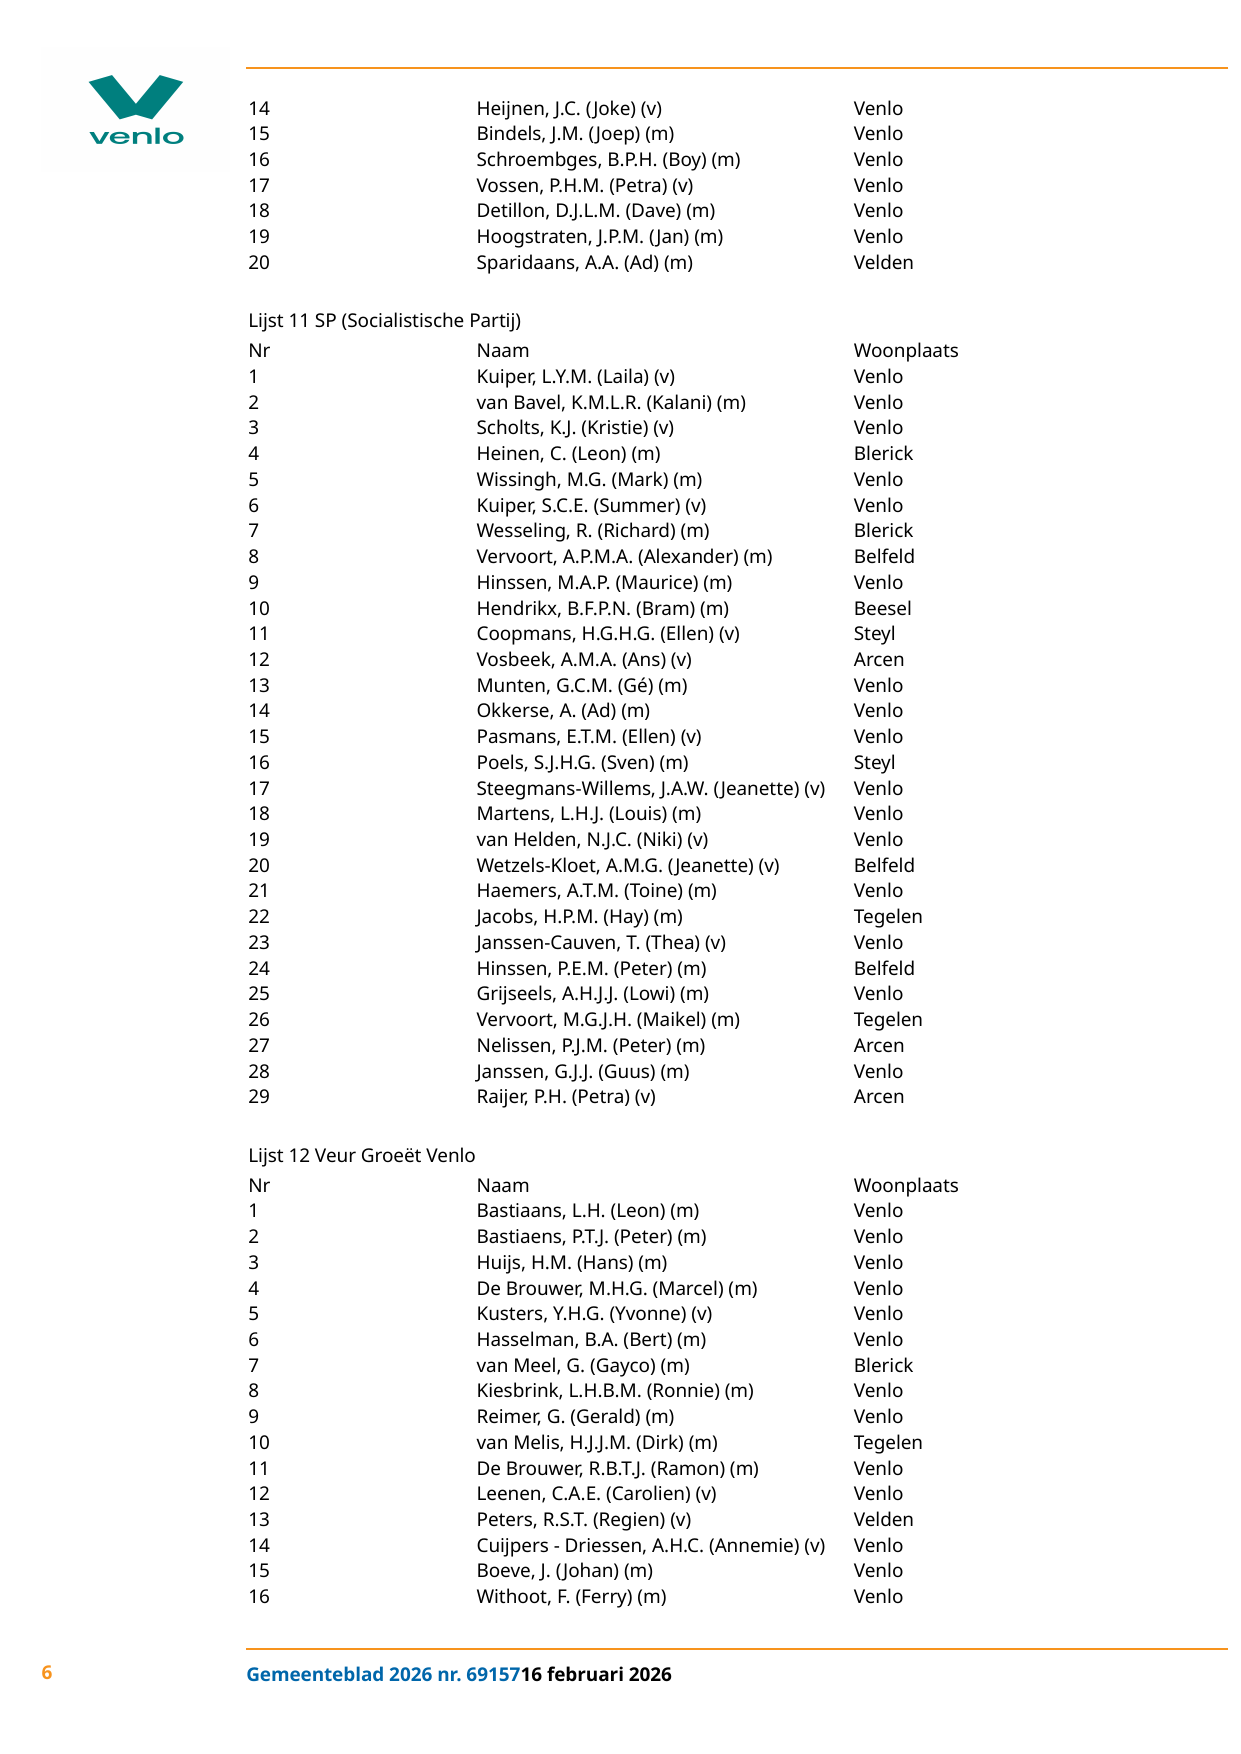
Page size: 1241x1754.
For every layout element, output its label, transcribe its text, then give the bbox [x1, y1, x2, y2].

table_cell 13 [248, 672, 476, 698]
table_cell Venlo [854, 172, 1152, 198]
table_cell Venlo [854, 466, 1152, 492]
table_cell Kuiper, S.C.E. (Summer) (v) [476, 492, 854, 517]
table_cell Boeve, J. (Johan) (m) [476, 1558, 854, 1583]
table_cell 15 [248, 723, 476, 749]
table_cell Hendrikx, B.F.P.N. (Bram) (m) [476, 595, 854, 620]
table_cell Jacobs, H.P.M. (Hay) (m) [476, 904, 854, 929]
table_cell Venlo [854, 1584, 1152, 1609]
table_cell Hasselman, B.A. (Bert) (m) [476, 1326, 854, 1352]
table_cell Steyl [854, 749, 1152, 775]
table_cell Vervoort, A.P.M.A. (Alexander) (m) [476, 543, 854, 569]
table_cell Haemers, A.T.M. (Toine) (m) [476, 878, 854, 903]
table_cell Blerick [854, 518, 1152, 543]
table_cell Martens, L.H.J. (Louis) (m) [476, 801, 854, 826]
table_cell Hinssen, M.A.P. (Maurice) (m) [476, 569, 854, 595]
table_header Woonplaats [854, 1172, 1152, 1197]
table_cell Peters, R.S.T. (Regien) (v) [476, 1506, 854, 1532]
table_cell Venlo [854, 121, 1152, 146]
table_cell Steegmans-Willems, J.A.W. (Jeanette) (v) [476, 775, 854, 801]
table_header Naam [476, 1172, 854, 1197]
table_cell 18 [248, 801, 476, 826]
table_cell Tegelen [854, 904, 1152, 929]
table_cell 20 [248, 249, 476, 275]
table_cell Venlo [854, 415, 1152, 440]
table_cell 3 [248, 1249, 476, 1275]
table_cell Hinssen, P.E.M. (Peter) (m) [476, 955, 854, 981]
table_cell Nelissen, P.J.M. (Peter) (m) [476, 1032, 854, 1058]
table_cell 8 [248, 1378, 476, 1403]
table_cell van Meel, G. (Gayco) (m) [476, 1352, 854, 1378]
table_cell Janssen, G.J.J. (Guus) (m) [476, 1058, 854, 1083]
table_cell Venlo [854, 1481, 1152, 1506]
table_cell Venlo [854, 672, 1152, 698]
table_cell 20 [248, 852, 476, 878]
table_cell van Melis, H.J.J.M. (Dirk) (m) [476, 1429, 854, 1455]
table_cell 8 [248, 543, 476, 569]
table_cell 28 [248, 1058, 476, 1083]
table_cell 24 [248, 955, 476, 981]
table_cell 1 [248, 363, 476, 389]
table_cell Janssen-Cauven, T. (Thea) (v) [476, 929, 854, 955]
table_cell 15 [248, 121, 476, 146]
table_header Naam [476, 338, 854, 363]
table_cell Scholts, K.J. (Kristie) (v) [476, 415, 854, 440]
table_cell 19 [248, 826, 476, 852]
table_cell 21 [248, 878, 476, 903]
table_cell Arcen [854, 646, 1152, 672]
table_cell 13 [248, 1506, 476, 1532]
table_cell van Bavel, K.M.L.R. (Kalani) (m) [476, 389, 854, 414]
table_cell Venlo [854, 389, 1152, 414]
table_cell Arcen [854, 1084, 1152, 1109]
table_cell Belfeld [854, 955, 1152, 981]
table_cell 11 [248, 1455, 476, 1481]
table_cell Munten, G.C.M. (Gé) (m) [476, 672, 854, 698]
table_cell Venlo [854, 698, 1152, 723]
table_cell Venlo [854, 95, 1152, 121]
table_cell 3 [248, 415, 476, 440]
table_cell Schroembges, B.P.H. (Boy) (m) [476, 146, 854, 172]
table_cell 12 [248, 646, 476, 672]
table_cell 7 [248, 518, 476, 543]
table_cell Steyl [854, 620, 1152, 646]
table_cell Belfeld [854, 543, 1152, 569]
table_cell Venlo [854, 1249, 1152, 1275]
table_cell Heijnen, J.C. (Joke) (v) [476, 95, 854, 121]
table_cell Belfeld [854, 852, 1152, 878]
table_cell Kuiper, L.Y.M. (Laila) (v) [476, 363, 854, 389]
table_cell 7 [248, 1352, 476, 1378]
table_cell Kusters, Y.H.G. (Yvonne) (v) [476, 1300, 854, 1326]
table_cell 6 [248, 1326, 476, 1352]
table_cell 14 [248, 95, 476, 121]
table_cell 9 [248, 569, 476, 595]
table_cell Vervoort, M.G.J.H. (Maikel) (m) [476, 1006, 854, 1032]
table_cell Bastiaans, L.H. (Leon) (m) [476, 1198, 854, 1223]
table_cell Venlo [854, 1326, 1152, 1352]
table_cell 14 [248, 698, 476, 723]
picture [41, 47, 231, 172]
table_cell Venlo [854, 569, 1152, 595]
table_cell 17 [248, 775, 476, 801]
table_cell 16 [248, 1584, 476, 1609]
table_cell Venlo [854, 1275, 1152, 1300]
table_cell De Brouwer, M.H.G. (Marcel) (m) [476, 1275, 854, 1300]
table_cell 27 [248, 1032, 476, 1058]
table_cell Arcen [854, 1032, 1152, 1058]
table_cell Pasmans, E.T.M. (Ellen) (v) [476, 723, 854, 749]
table_cell Wissingh, M.G. (Mark) (m) [476, 466, 854, 492]
table_cell Raijer, P.H. (Petra) (v) [476, 1084, 854, 1109]
table_cell 29 [248, 1084, 476, 1109]
table_cell Beesel [854, 595, 1152, 620]
table_cell 26 [248, 1006, 476, 1032]
table_header Woonplaats [854, 338, 1152, 363]
table_cell Venlo [854, 363, 1152, 389]
table_cell Kiesbrink, L.H.B.M. (Ronnie) (m) [476, 1378, 854, 1403]
table_cell 4 [248, 440, 476, 466]
table_cell 16 [248, 146, 476, 172]
table_cell 5 [248, 1300, 476, 1326]
table_cell Okkerse, A. (Ad) (m) [476, 698, 854, 723]
table_cell Velden [854, 1506, 1152, 1532]
table_cell Venlo [854, 878, 1152, 903]
table_cell Venlo [854, 146, 1152, 172]
table_cell 1 [248, 1198, 476, 1223]
table_cell Detillon, D.J.L.M. (Dave) (m) [476, 198, 854, 223]
table_cell 11 [248, 620, 476, 646]
table_cell Leenen, C.A.E. (Carolien) (v) [476, 1481, 854, 1506]
table_cell Vosbeek, A.M.A. (Ans) (v) [476, 646, 854, 672]
table_cell Venlo [854, 826, 1152, 852]
table_cell van Helden, N.J.C. (Niki) (v) [476, 826, 854, 852]
table_cell 14 [248, 1532, 476, 1558]
table_cell 25 [248, 981, 476, 1006]
table_cell 5 [248, 466, 476, 492]
table_cell Venlo [854, 723, 1152, 749]
table_cell Wesseling, R. (Richard) (m) [476, 518, 854, 543]
table_cell Venlo [854, 1455, 1152, 1481]
table_cell Tegelen [854, 1429, 1152, 1455]
table_cell 2 [248, 389, 476, 414]
table_cell Velden [854, 249, 1152, 275]
table_cell Venlo [854, 1058, 1152, 1083]
table_cell Sparidaans, A.A. (Ad) (m) [476, 249, 854, 275]
text Lijst 11 SP (Socialistische Partij) [248, 308, 1152, 333]
table_cell 6 [248, 492, 476, 517]
table_cell Venlo [854, 1198, 1152, 1223]
table_header Nr [248, 1172, 476, 1197]
table_cell Reimer, G. (Gerald) (m) [476, 1403, 854, 1429]
table_cell 4 [248, 1275, 476, 1300]
table_cell 22 [248, 904, 476, 929]
table_cell Vossen, P.H.M. (Petra) (v) [476, 172, 854, 198]
table_cell 12 [248, 1481, 476, 1506]
table_cell Wetzels-Kloet, A.M.G. (Jeanette) (v) [476, 852, 854, 878]
table_cell Venlo [854, 1403, 1152, 1429]
table_cell Blerick [854, 440, 1152, 466]
table_cell Venlo [854, 1223, 1152, 1249]
table_cell Venlo [854, 801, 1152, 826]
table_cell 19 [248, 224, 476, 249]
table_cell Hoogstraten, J.P.M. (Jan) (m) [476, 224, 854, 249]
table_cell 9 [248, 1403, 476, 1429]
table_cell Grijseels, A.H.J.J. (Lowi) (m) [476, 981, 854, 1006]
table_cell Heinen, C. (Leon) (m) [476, 440, 854, 466]
table_cell Coopmans, H.G.H.G. (Ellen) (v) [476, 620, 854, 646]
table_cell Cuijpers - Driessen, A.H.C. (Annemie) (v) [476, 1532, 854, 1558]
table_cell Venlo [854, 1558, 1152, 1583]
table_cell Venlo [854, 198, 1152, 223]
table_cell Bastiaens, P.T.J. (Peter) (m) [476, 1223, 854, 1249]
table_cell 10 [248, 595, 476, 620]
table_cell Venlo [854, 1378, 1152, 1403]
table_cell Huijs, H.M. (Hans) (m) [476, 1249, 854, 1275]
table_cell 15 [248, 1558, 476, 1583]
table_cell Venlo [854, 775, 1152, 801]
table_cell Venlo [854, 1300, 1152, 1326]
table_cell Tegelen [854, 1006, 1152, 1032]
table_cell Poels, S.J.H.G. (Sven) (m) [476, 749, 854, 775]
table_header Nr [248, 338, 476, 363]
table_cell Venlo [854, 929, 1152, 955]
text Lijst 12 Veur Groeët Venlo [248, 1142, 1152, 1168]
table_cell Venlo [854, 492, 1152, 517]
table_cell Blerick [854, 1352, 1152, 1378]
table_cell 10 [248, 1429, 476, 1455]
table_cell Venlo [854, 224, 1152, 249]
table_cell 23 [248, 929, 476, 955]
table_cell 17 [248, 172, 476, 198]
table_cell Withoot, F. (Ferry) (m) [476, 1584, 854, 1609]
table_cell Venlo [854, 981, 1152, 1006]
table_cell De Brouwer, R.B.T.J. (Ramon) (m) [476, 1455, 854, 1481]
table_cell Bindels, J.M. (Joep) (m) [476, 121, 854, 146]
table_cell 16 [248, 749, 476, 775]
table_cell 2 [248, 1223, 476, 1249]
table_cell 18 [248, 198, 476, 223]
table_cell Venlo [854, 1532, 1152, 1558]
